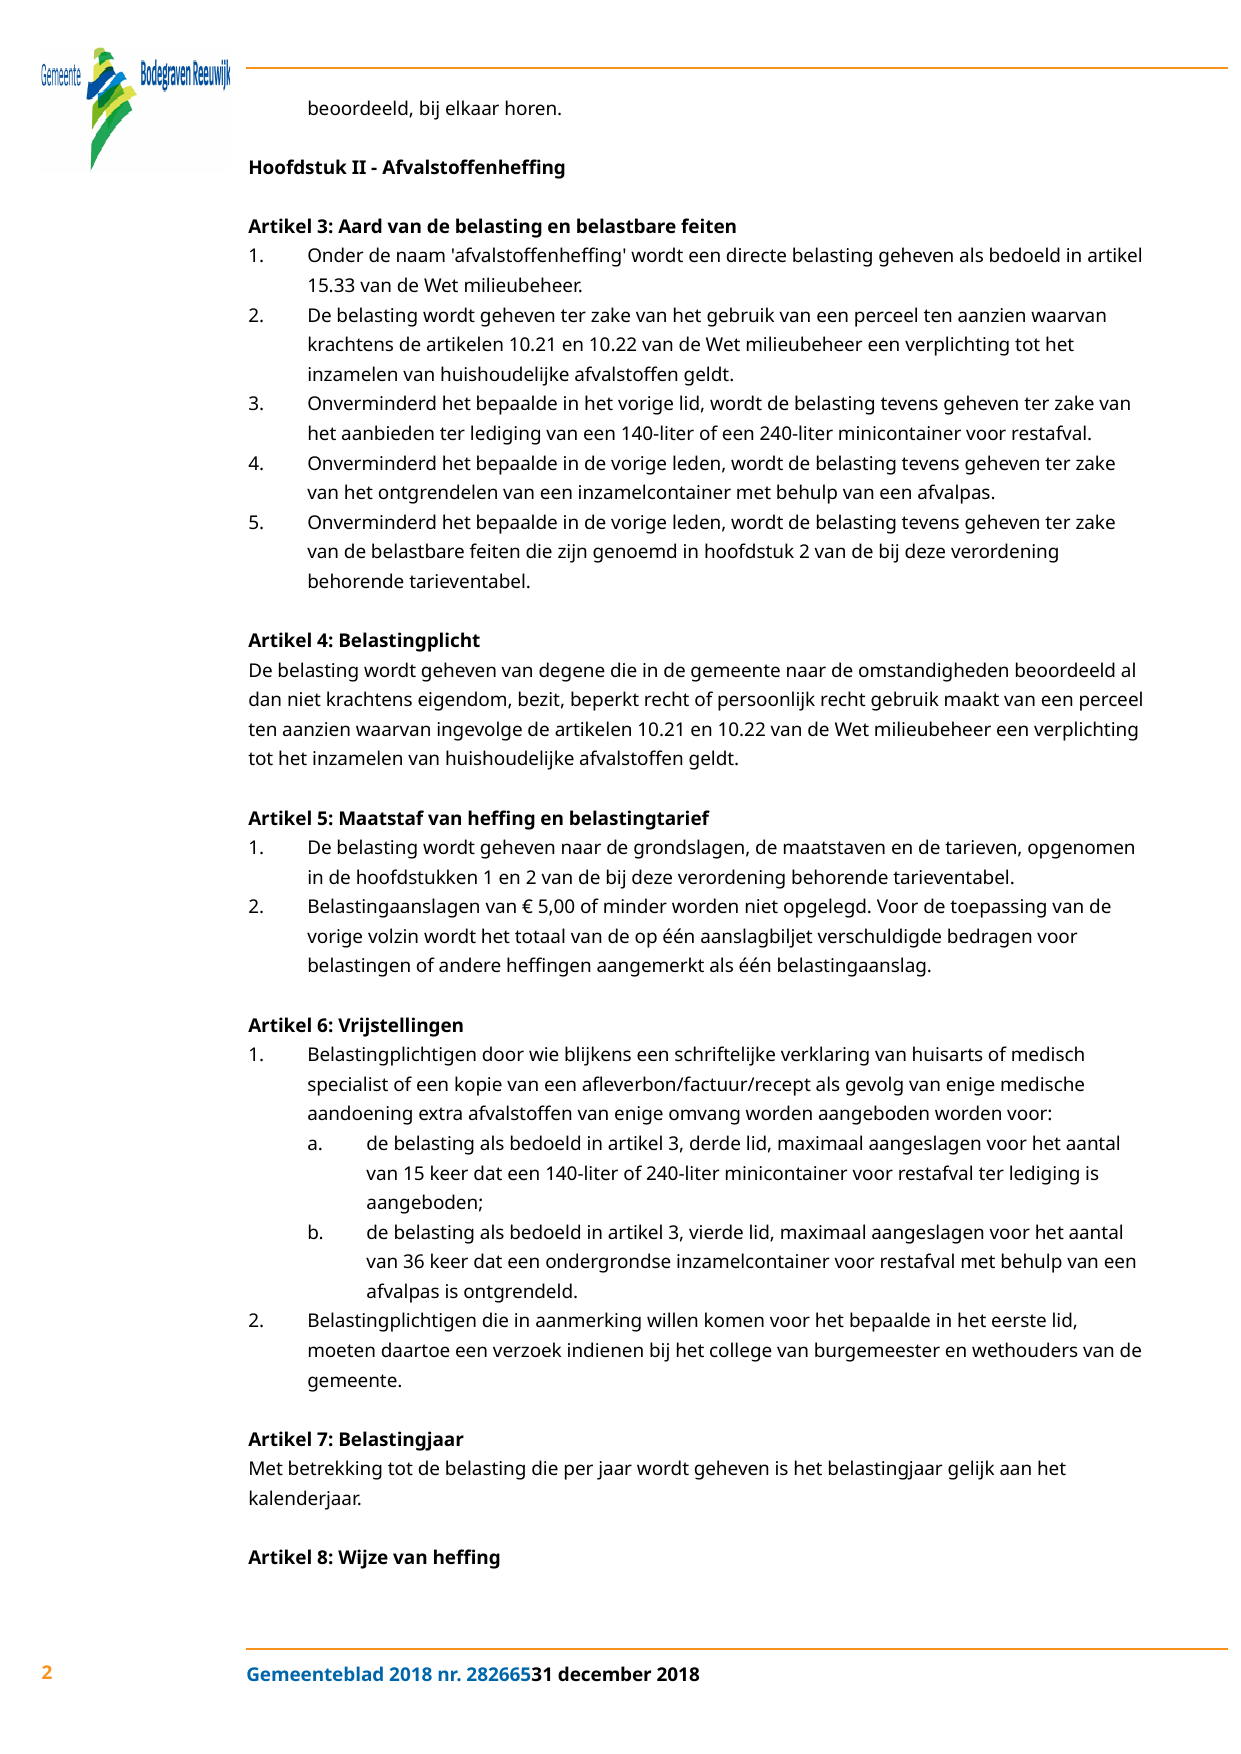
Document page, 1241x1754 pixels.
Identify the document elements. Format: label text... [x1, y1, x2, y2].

text Met betrekking tot de belasting die per jaar wordt geheven is het belastingjaar gelijk aan het kalenderjaar. [248, 1456, 1152, 1511]
text Hoofdstuk II - Afvalstoffenheffing [248, 154, 1152, 180]
list Belastingplichtigen door wie blijkens een schriftelijke verklaring van huisarts of medisch specialist of een kopie van een afleverbon/factuur/recept als gevolg van enige medische aandoening extra afvalstoffen van enige omvang worden aangeboden worden voor: [248, 1041, 1152, 1126]
list Onder de naam 'afvalstoffenheffing' wordt een directe belasting geheven als bedoeld in artikel 15.33 van de Wet milieubeheer. [248, 243, 1152, 298]
list Belastingaanslagen van € 5,00 of minder worden niet opgelegd. Voor de toepassing van de vorige volzin wordt het totaal van de op één aanslagbiljet verschuldigde bedragen voor belastingen of andere heffingen aangemerkt als één belastingaanslag. [248, 893, 1152, 978]
list beoordeeld, bij elkaar horen. [248, 95, 1152, 121]
text Artikel 6: Vrijstellingen [248, 1012, 1152, 1038]
text Artikel 5: Maatstaf van heffing en belastingtarief [248, 805, 1152, 831]
list Onverminderd het bepaalde in de vorige leden, wordt de belasting tevens geheven ter zake van het ontgrendelen van een inzamelcontainer met behulp van een afvalpas. [248, 450, 1152, 505]
list De belasting wordt geheven ter zake van het gebruik van een perceel ten aanzien waarvan krachtens de artikelen 10.21 en 10.22 van de Wet milieubeheer een verplichting tot het inzamelen van huishoudelijke afvalstoffen geldt. [248, 302, 1152, 387]
text Artikel 8: Wijze van heffing [248, 1544, 1152, 1570]
text Artikel 4: Belastingplicht [248, 627, 1152, 653]
text Artikel 7: Belastingjaar [248, 1426, 1152, 1452]
text Artikel 3: Aard van de belasting en belastbare feiten [248, 213, 1152, 239]
picture [41, 47, 231, 172]
list de belasting als bedoeld in artikel 3, derde lid, maximaal aangeslagen voor het aantal van 15 keer dat een 140-liter of 240-liter minicontainer voor restafval ter lediging is aangeboden; [307, 1130, 1152, 1215]
list de belasting als bedoeld in artikel 3, vierde lid, maximaal aangeslagen voor het aantal van 36 keer dat een ondergrondse inzamelcontainer voor restafval met behulp van een afvalpas is ontgrendeld. [307, 1219, 1152, 1304]
list De belasting wordt geheven naar de grondslagen, de maatstaven en de tarieven, opgenomen in de hoofdstukken 1 en 2 van de bij deze verordening behorende tarieventabel. [248, 834, 1152, 890]
text De belasting wordt geheven van degene die in de gemeente naar de omstandigheden beoordeeld al dan niet krachtens eigendom, bezit, beperkt recht of persoonlijk recht gebruik maakt van een perceel ten aanzien waarvan ingevolge de artikelen 10.21 en 10.22 van de Wet milieubeheer een verplichting tot het inzamelen van huishoudelijke afvalstoffen geldt. [248, 657, 1152, 771]
list Onverminderd het bepaalde in het vorige lid, wordt de belasting tevens geheven ter zake van het aanbieden ter lediging van een 140-liter of een 240-liter minicontainer voor restafval. [248, 391, 1152, 446]
list Onverminderd het bepaalde in de vorige leden, wordt de belasting tevens geheven ter zake van de belastbare feiten die zijn genoemd in hoofdstuk 2 van de bij deze verordening behorende tarieventabel. [248, 509, 1152, 594]
list Belastingplichtigen die in aanmerking willen komen voor het bepaalde in het eerste lid, moeten daartoe een verzoek indienen bij het college van burgemeester en wethouders van de gemeente. [248, 1308, 1152, 1393]
